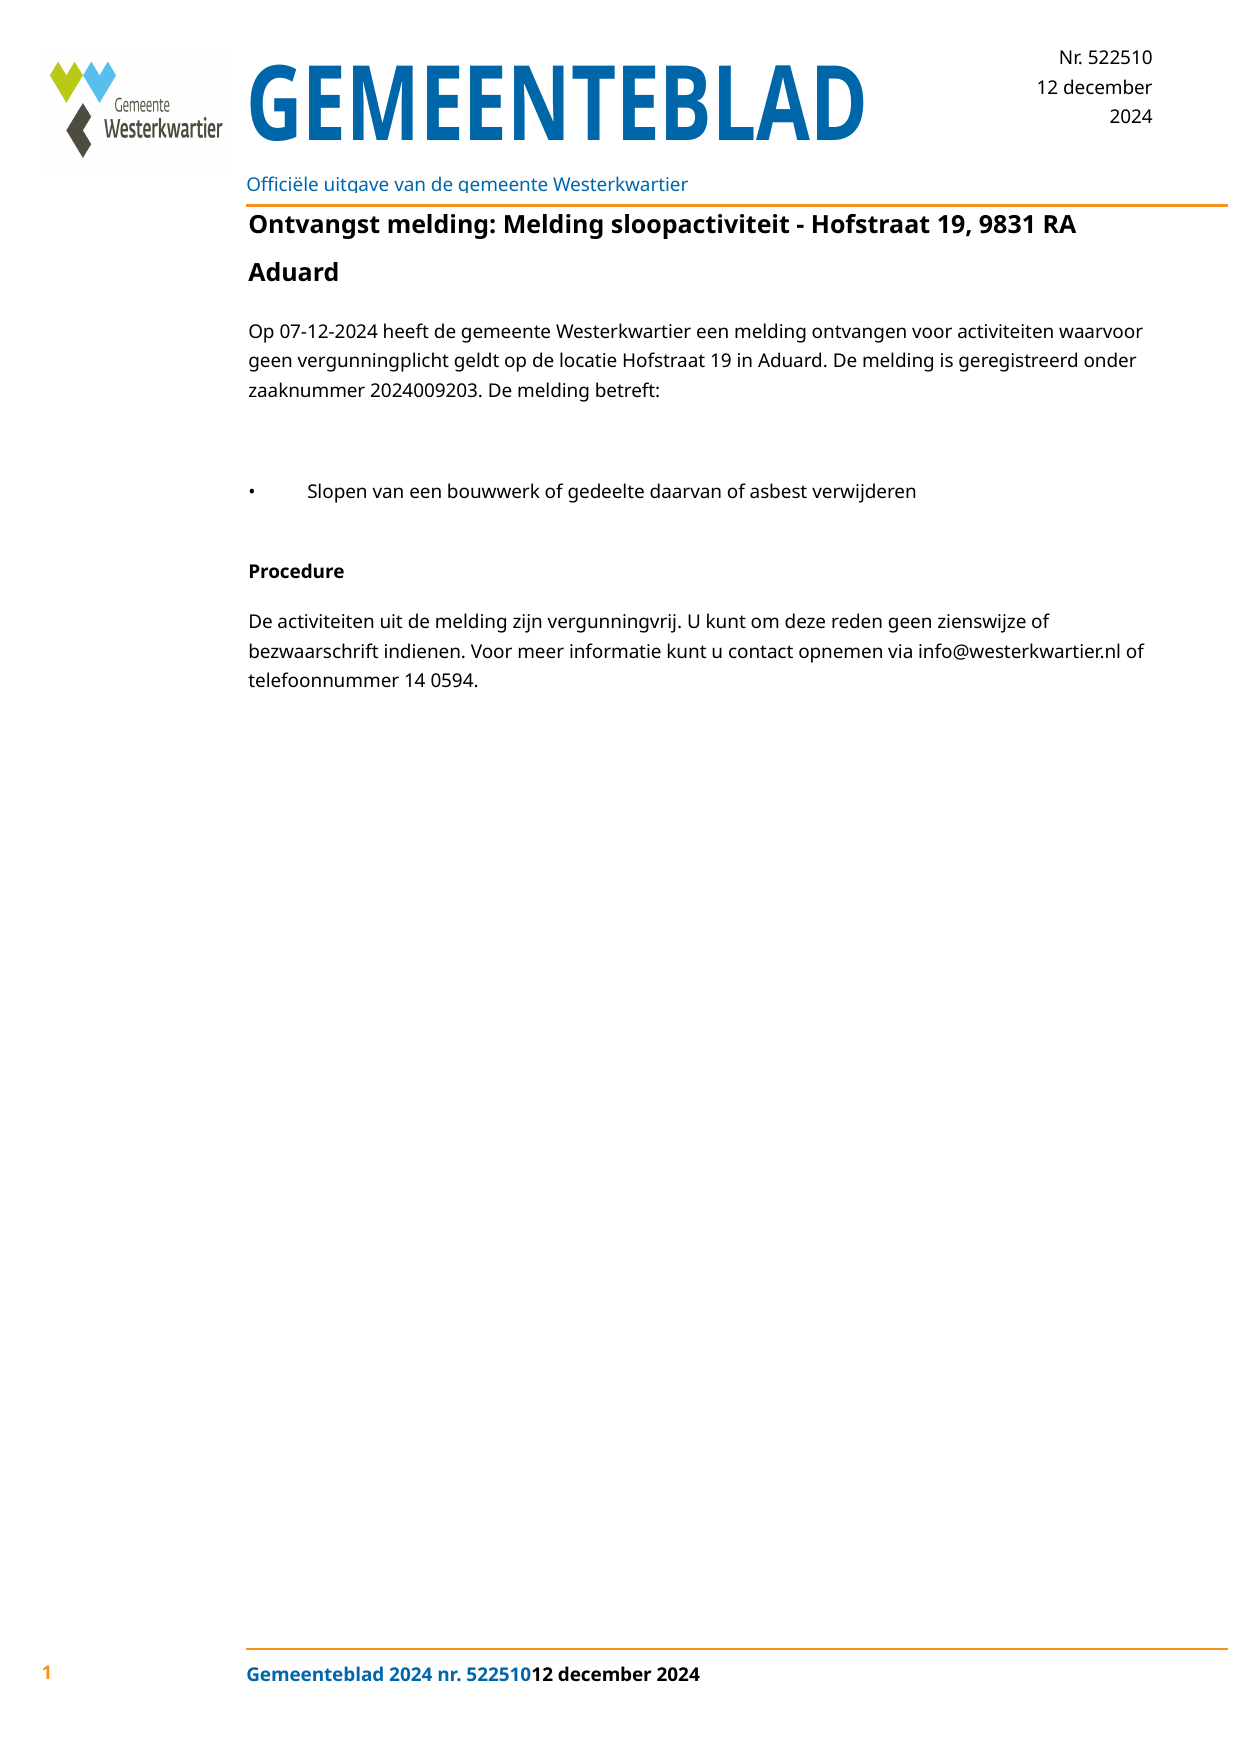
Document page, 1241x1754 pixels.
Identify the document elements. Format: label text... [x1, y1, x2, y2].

text De activiteiten uit de melding zijn vergunningvrij. U kunt om deze reden geen zienswijze of bezwaarschrift indienen. Voor meer informatie kunt u contact opnemen via info@westerkwartier.nl of telefoonnummer 14 0594. [248, 608, 1152, 693]
list Slopen van een bouwwerk of gedeelte daarvan of asbest verwijderen [248, 478, 1152, 504]
picture [41, 47, 231, 172]
text Procedure [248, 558, 1152, 584]
text Ontvangst melding: Melding sloopactiviteit - Hofstraat 19, 9831 RA Aduard [248, 207, 1152, 288]
text Op 07-12-2024 heeft de gemeente Westerkwartier een melding ontvangen voor activiteiten waarvoor geen vergunningplicht geldt op de locatie Hofstraat 19 in Aduard. De melding is geregistreerd onder zaaknummer 2024009203. De melding betreft: [248, 318, 1152, 403]
